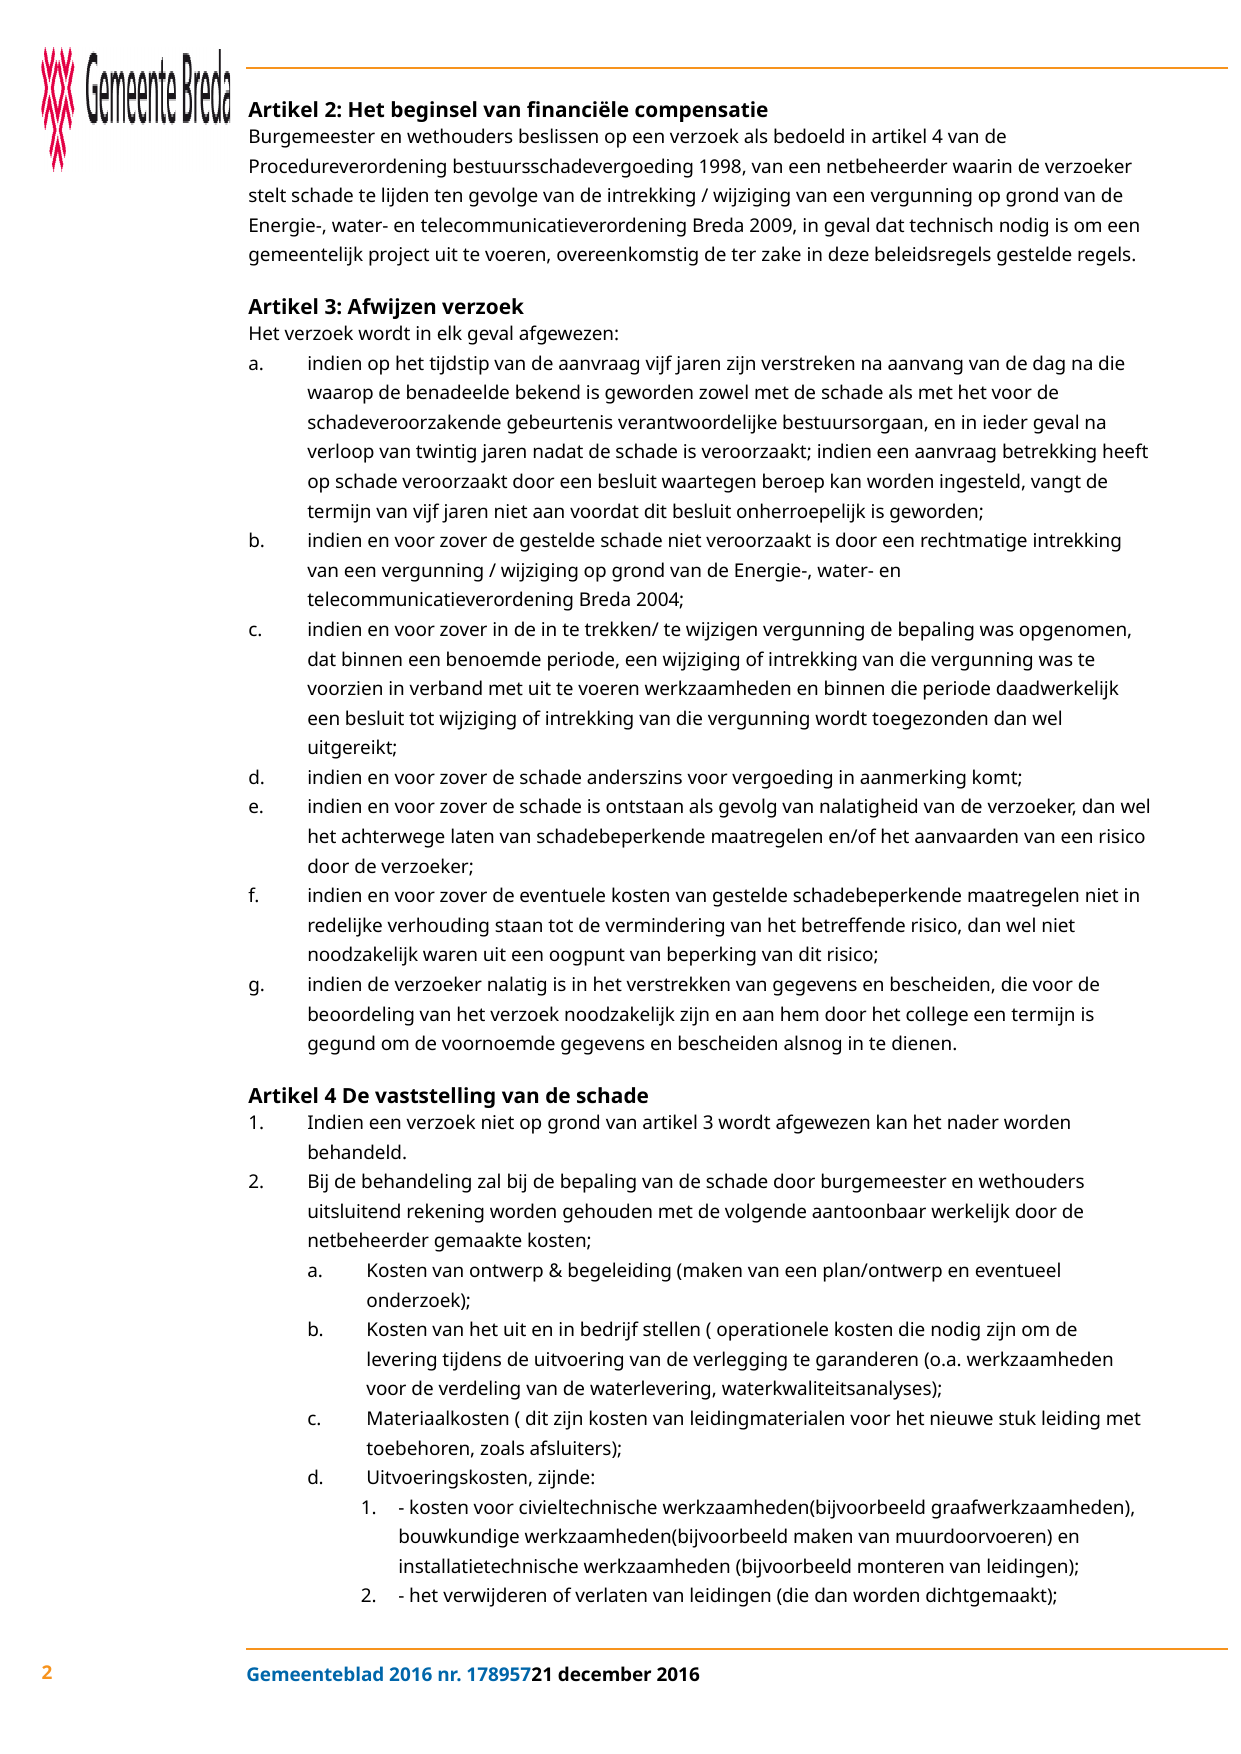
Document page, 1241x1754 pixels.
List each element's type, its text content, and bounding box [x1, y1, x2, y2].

list Kosten van ontwerp & begeleiding (maken van een plan/ontwerp en eventueel onderzoek); [307, 1257, 1152, 1312]
list indien de verzoeker nalatig is in het verstrekken van gegevens en bescheiden, die voor de beoordeling van het verzoek noodzakelijk zijn en aan hem door het college een termijn is gegund om de voornoemde gegevens en bescheiden alsnog in te dienen. [248, 971, 1152, 1056]
text Artikel 2: Het beginsel van financiële compensatie [248, 95, 1152, 123]
text Burgemeester en wethouders beslissen op een verzoek als bedoeld in artikel 4 van de [248, 123, 1152, 149]
list Uitvoeringskosten, zijnde: [307, 1464, 1152, 1490]
text Procedureverordening bestuursschadevergoeding 1998, van een netbeheerder waarin de verzoeker stelt schade te lijden ten gevolge van de intrekking / wijziging van een vergunning op grond van de Energie-, water- en telecommunicatieverordening Breda 2009, in geval dat technisch nodig is om een gemeentelijk project uit te voeren, overeenkomstig de ter zake in deze beleidsregels gestelde regels. [248, 153, 1152, 267]
list - kosten voor civieltechnische werkzaamheden(bijvoorbeeld graafwerkzaamheden), bouwkundige werkzaamheden(bijvoorbeeld maken van muurdoorvoeren) en installatietechnische werkzaamheden (bijvoorbeeld monteren van leidingen); [361, 1494, 1152, 1579]
picture [41, 47, 231, 172]
list Kosten van het uit en in bedrijf stellen ( operationele kosten die nodig zijn om de levering tijdens de uitvoering van de verlegging te garanderen (o.a. werkzaamheden voor de verdeling van de waterlevering, waterkwaliteitsanalyses); [307, 1316, 1152, 1401]
list indien op het tijdstip van de aanvraag vijf jaren zijn verstreken na aanvang van de dag na die waarop de benadeelde bekend is geworden zowel met de schade als met het voor de schadeveroorzakende gebeurtenis verantwoordelijke bestuursorgaan, en in ieder geval na verloop van twintig jaren nadat de schade is veroorzaakt; indien een aanvraag betrekking heeft op schade veroorzaakt door een besluit waartegen beroep kan worden ingesteld, vangt de termijn van vijf jaren niet aan voordat dit besluit onherroepelijk is geworden; [248, 350, 1152, 524]
list indien en voor zover de eventuele kosten van gestelde schadebeperkende maatregelen niet in redelijke verhouding staan tot de vermindering van het betreffende risico, dan wel niet noodzakelijk waren uit een oogpunt van beperking van dit risico; [248, 882, 1152, 967]
list - het verwijderen of verlaten van leidingen (die dan worden dichtgemaakt); [361, 1583, 1152, 1608]
text Artikel 3: Afwijzen verzoek [248, 292, 1152, 320]
list Indien een verzoek niet op grond van artikel 3 wordt afgewezen kan het nader worden behandeld. [248, 1109, 1152, 1164]
list indien en voor zover de schade is ontstaan als gevolg van nalatigheid van de verzoeker, dan wel het achterwege laten van schadebeperkende maatregelen en/of het aanvaarden van een risico door de verzoeker; [248, 794, 1152, 879]
text Artikel 4 De vaststelling van de schade [248, 1081, 1152, 1109]
text Het verzoek wordt in elk geval afgewezen: [248, 320, 1152, 346]
list Bij de behandeling zal bij de bepaling van de schade door burgemeester en wethouders uitsluitend rekening worden gehouden met de volgende aantoonbaar werkelijk door de netbeheerder gemaakte kosten; [248, 1168, 1152, 1253]
list indien en voor zover in de in te trekken/ te wijzigen vergunning de bepaling was opgenomen, dat binnen een benoemde periode, een wijziging of intrekking van die vergunning was te voorzien in verband met uit te voeren werkzaamheden en binnen die periode daadwerkelijk een besluit tot wijziging of intrekking van die vergunning wordt toegezonden dan wel uitgereikt; [248, 616, 1152, 760]
list indien en voor zover de schade anderszins voor vergoeding in aanmerking komt; [248, 764, 1152, 790]
list indien en voor zover de gestelde schade niet veroorzaakt is door een rechtmatige intrekking van een vergunning / wijziging op grond van de Energie-, water- en telecommunicatieverordening Breda 2004; [248, 527, 1152, 612]
list Materiaalkosten ( dit zijn kosten van leidingmaterialen voor het nieuwe stuk leiding met toebehoren, zoals afsluiters); [307, 1405, 1152, 1460]
